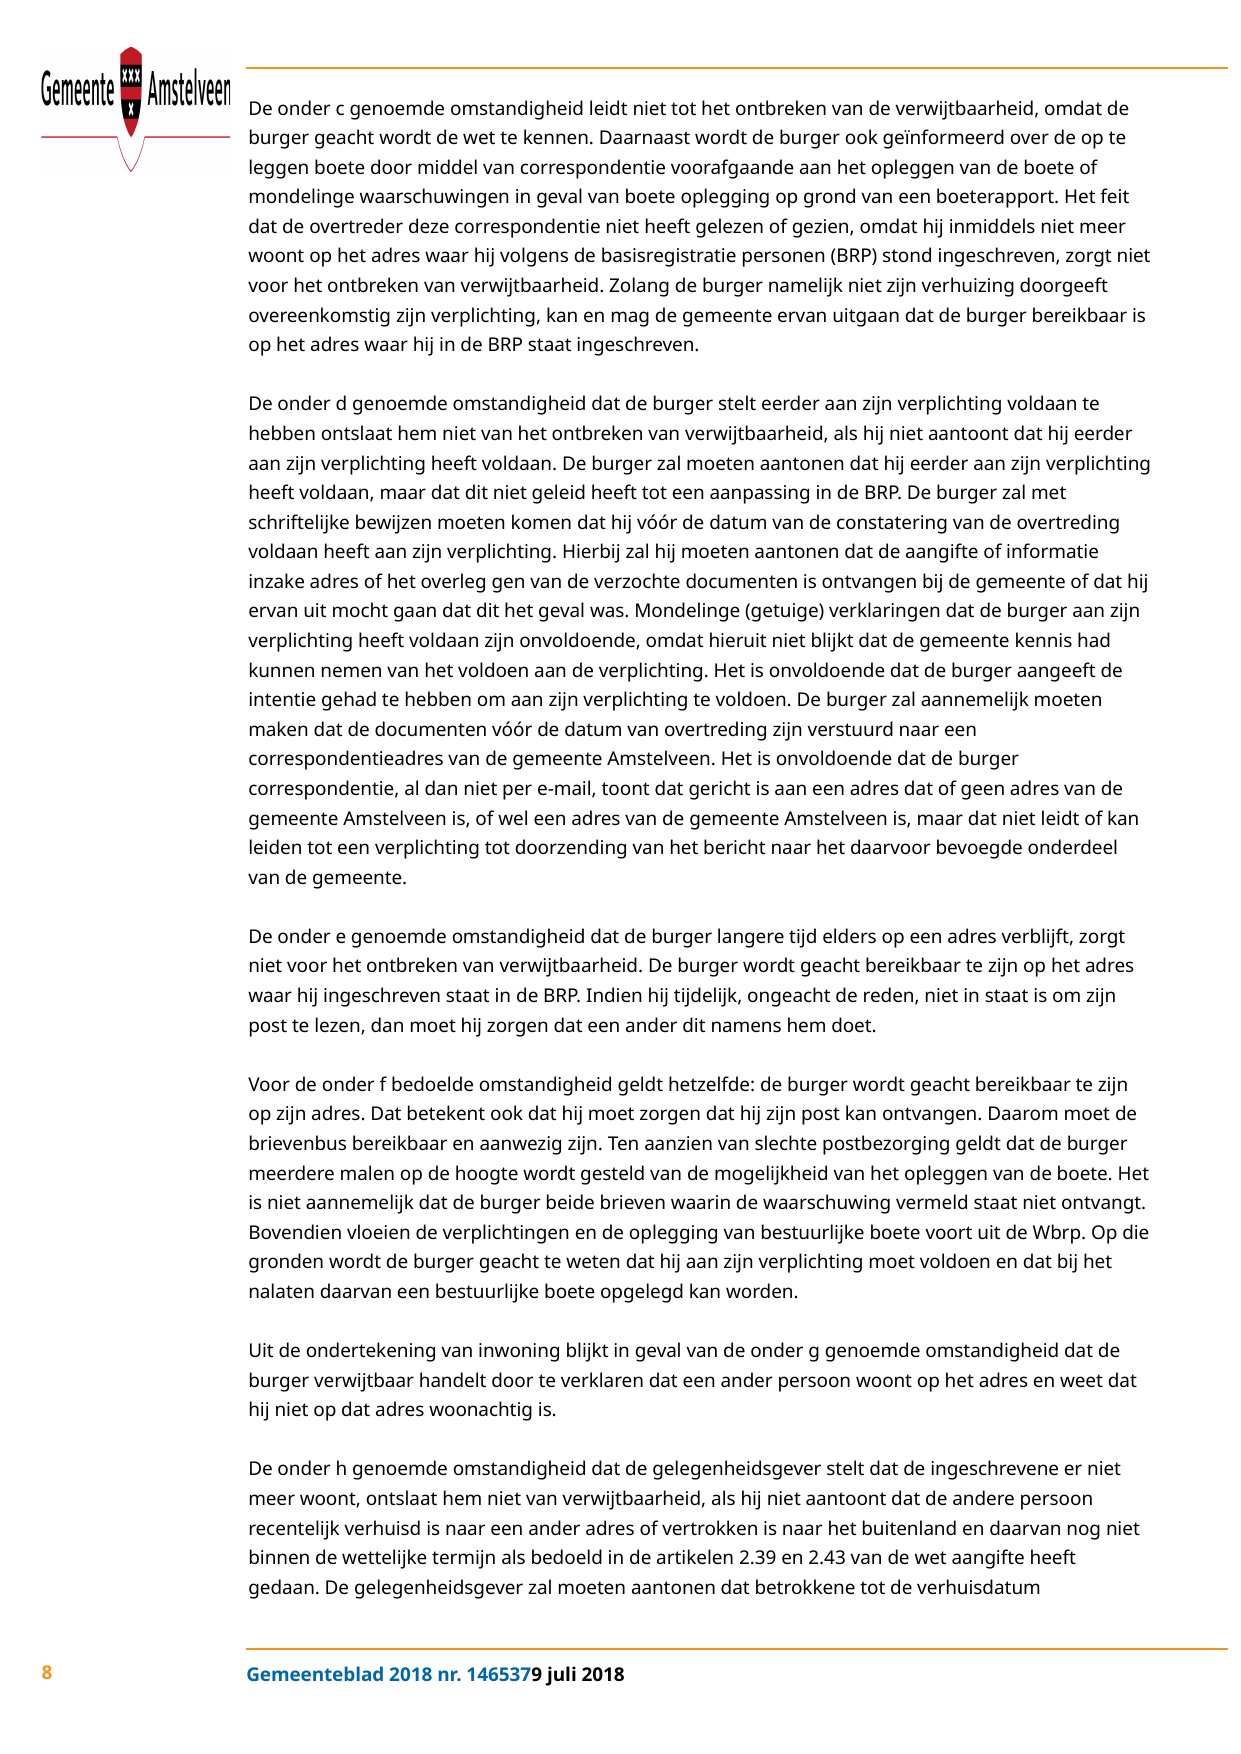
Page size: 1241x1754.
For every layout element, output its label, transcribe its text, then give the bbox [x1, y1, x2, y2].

text Voor de onder f bedoelde omstandigheid geldt hetzelfde: de burger wordt geacht bereikbaar te zijn op zijn adres. Dat betekent ook dat hij moet zorgen dat hij zijn post kan ontvangen. Daarom moet de brievenbus bereikbaar en aanwezig zijn. Ten aanzien van slechte postbezorging geldt dat de burger meerdere malen op de hoogte wordt gesteld van de mogelijkheid van het opleggen van de boete. Het is niet aannemelijk dat de burger beide brieven waarin de waarschuwing vermeld staat niet ontvangt. Bovendien vloeien de verplichtingen en de oplegging van bestuurlijke boete voort uit de Wbrp. Op die gronden wordt de burger geacht te weten dat hij aan zijn verplichting moet voldoen en dat bij het nalaten daarvan een bestuurlijke boete opgelegd kan worden. [248, 1071, 1152, 1304]
text De onder d genoemde omstandigheid dat de burger stelt eerder aan zijn verplichting voldaan te hebben ontslaat hem niet van het ontbreken van verwijtbaarheid, als hij niet aantoont dat hij eerder aan zijn verplichting heeft voldaan. De burger zal moeten aantonen dat hij eerder aan zijn verplichting heeft voldaan, maar dat dit niet geleid heeft tot een aanpassing in de BRP. De burger zal met schriftelijke bewijzen moeten komen dat hij vóór de datum van de constatering van de overtreding voldaan heeft aan zijn verplichting. Hierbij zal hij moeten aantonen dat de aangifte of informatie inzake adres of het overleg gen van de verzochte documenten is ontvangen bij de gemeente of dat hij ervan uit mocht gaan dat dit het geval was. Mondelinge (getuige) verklaringen dat de burger aan zijn verplichting heeft voldaan zijn onvoldoende, omdat hieruit niet blijkt dat de gemeente kennis had kunnen nemen van het voldoen aan de verplichting. Het is onvoldoende dat de burger aangeeft de intentie gehad te hebben om aan zijn verplichting te voldoen. De burger zal aannemelijk moeten maken dat de documenten vóór de datum van overtreding zijn verstuurd naar een correspondentieadres van de gemeente Amstelveen. Het is onvoldoende dat de burger correspondentie, al dan niet per e-mail, toont dat gericht is aan een adres dat of geen adres van de gemeente Amstelveen is, of wel een adres van de gemeente Amstelveen is, maar dat niet leidt of kan leiden tot een verplichting tot doorzending van het bericht naar het daarvoor bevoegde onderdeel van de gemeente. [248, 391, 1152, 890]
text De onder c genoemde omstandigheid leidt niet tot het ontbreken van de verwijtbaarheid, omdat de burger geacht wordt de wet te kennen. Daarnaast wordt de burger ook geïnformeerd over de op te leggen boete door middel van correspondentie voorafgaande aan het opleggen van de boete of mondelinge waarschuwingen in geval van boete oplegging op grond van een boeterapport. Het feit dat de overtreder deze correspondentie niet heeft gelezen of gezien, omdat hij inmiddels niet meer woont op het adres waar hij volgens de basisregistratie personen (BRP) stond ingeschreven, zorgt niet voor het ontbreken van verwijtbaarheid. Zolang de burger namelijk niet zijn verhuizing doorgeeft overeenkomstig zijn verplichting, kan en mag de gemeente ervan uitgaan dat de burger bereikbaar is op het adres waar hij in de BRP staat ingeschreven. [248, 95, 1152, 357]
text De onder e genoemde omstandigheid dat de burger langere tijd elders op een adres verblijft, zorgt niet voor het ontbreken van verwijtbaarheid. De burger wordt geacht bereikbaar te zijn op het adres waar hij ingeschreven staat in de BRP. Indien hij tijdelijk, ongeacht de reden, niet in staat is om zijn post te lezen, dan moet hij zorgen dat een ander dit namens hem doet. [248, 923, 1152, 1038]
text Uit de ondertekening van inwoning blijkt in geval van de onder g genoemde omstandigheid dat de burger verwijtbaar handelt door te verklaren dat een ander persoon woont op het adres en weet dat hij niet op dat adres woonachtig is. [248, 1337, 1152, 1422]
text De onder h genoemde omstandigheid dat de gelegenheidsgever stelt dat de ingeschrevene er niet meer woont, ontslaat hem niet van verwijtbaarheid, als hij niet aantoont dat de andere persoon recentelijk verhuisd is naar een ander adres of vertrokken is naar het buitenland en daarvan nog niet binnen de wettelijke termijn als bedoeld in de artikelen 2.39 en 2.43 van de wet aangifte heeft gedaan. De gelegenheidsgever zal moeten aantonen dat betrokkene tot de verhuisdatum [248, 1456, 1152, 1600]
picture [41, 47, 231, 172]
